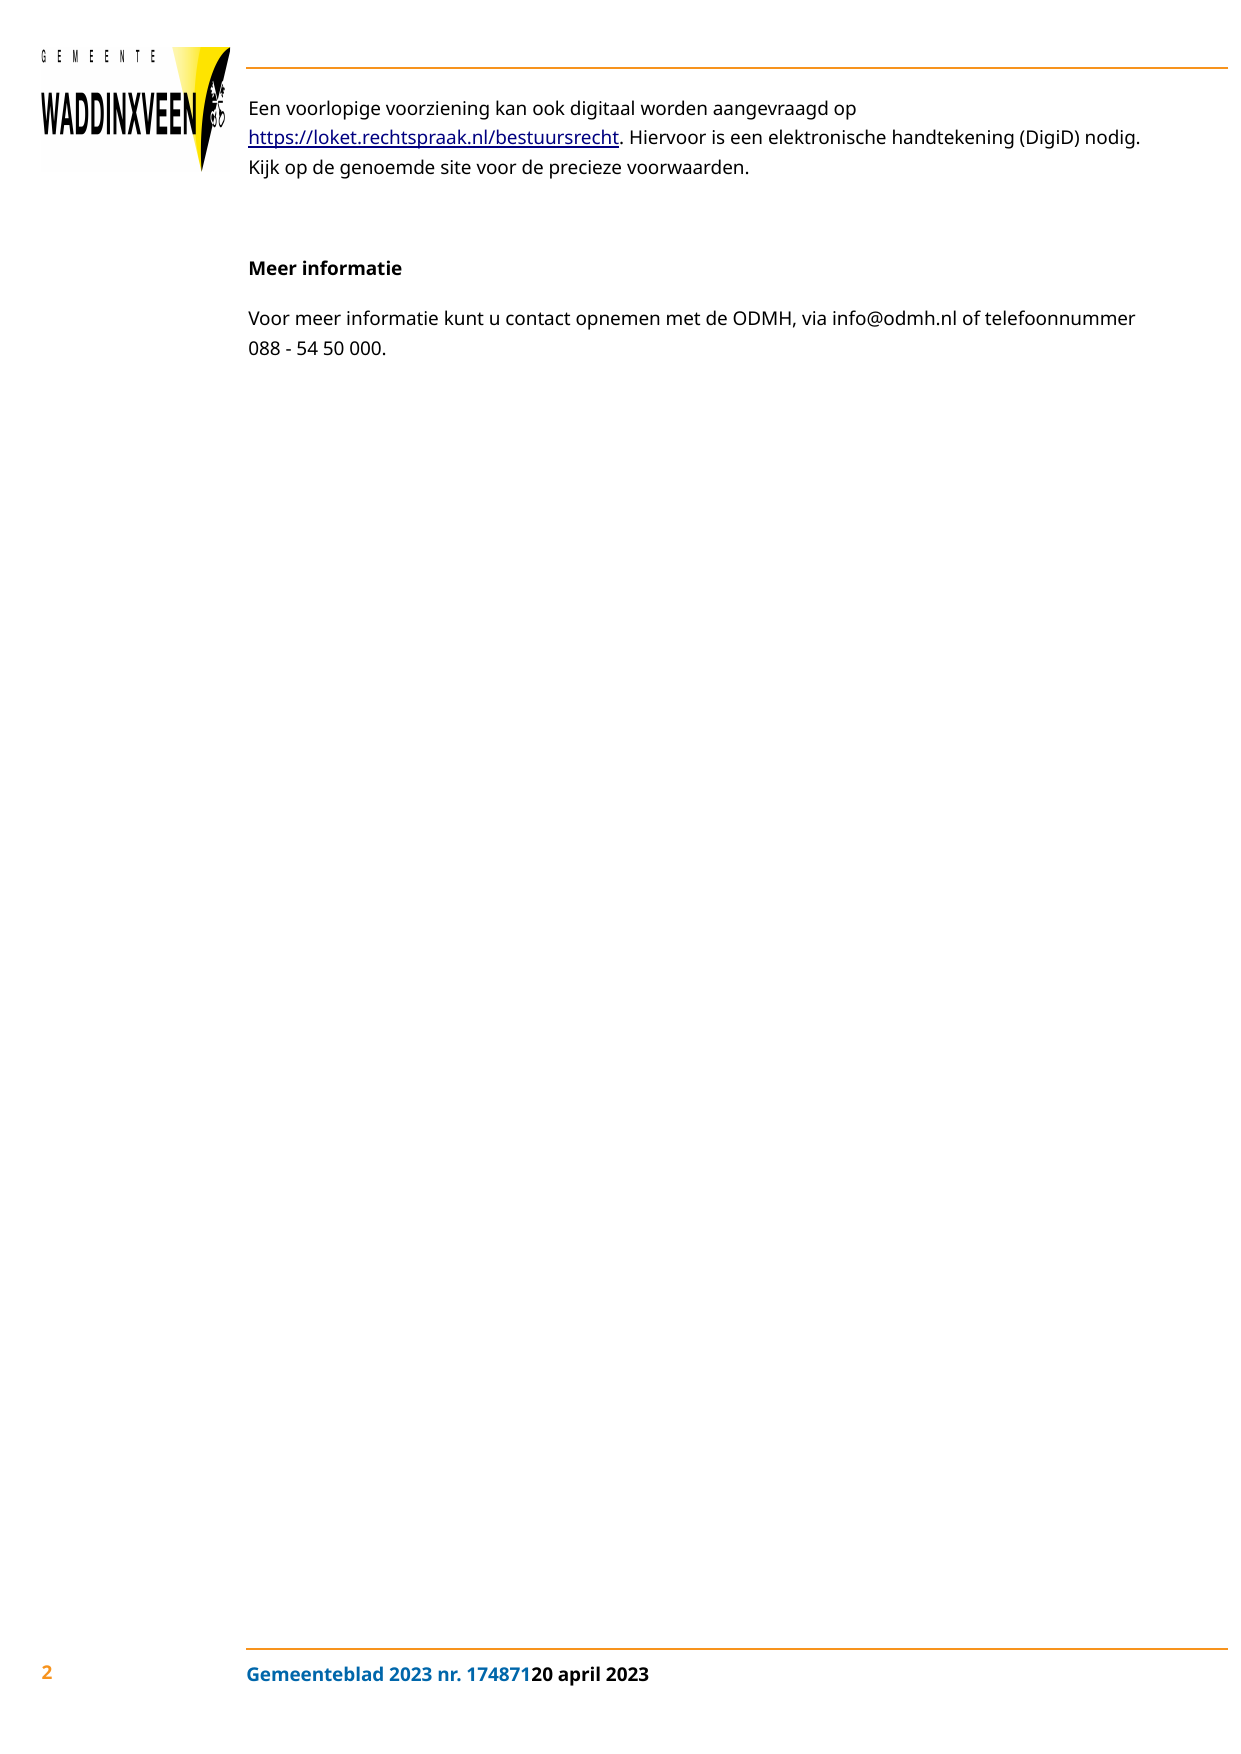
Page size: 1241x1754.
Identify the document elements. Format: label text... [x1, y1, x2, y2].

text Voor meer informatie kunt u contact opnemen met de ODMH, via info@odmh.nl of telefoonnummer 088 - 54 50 000. [248, 305, 1152, 361]
picture [41, 47, 231, 172]
text Een voorlopige voorziening kan ook digitaal worden aangevraagd op https://loket.rechtspraak.nl/bestuursrecht. Hiervoor is een elektronische handtekening (DigiD) nodig. Kijk op de genoemde site voor de precieze voorwaarden. [248, 95, 1152, 180]
text Meer informatie [248, 255, 1152, 281]
